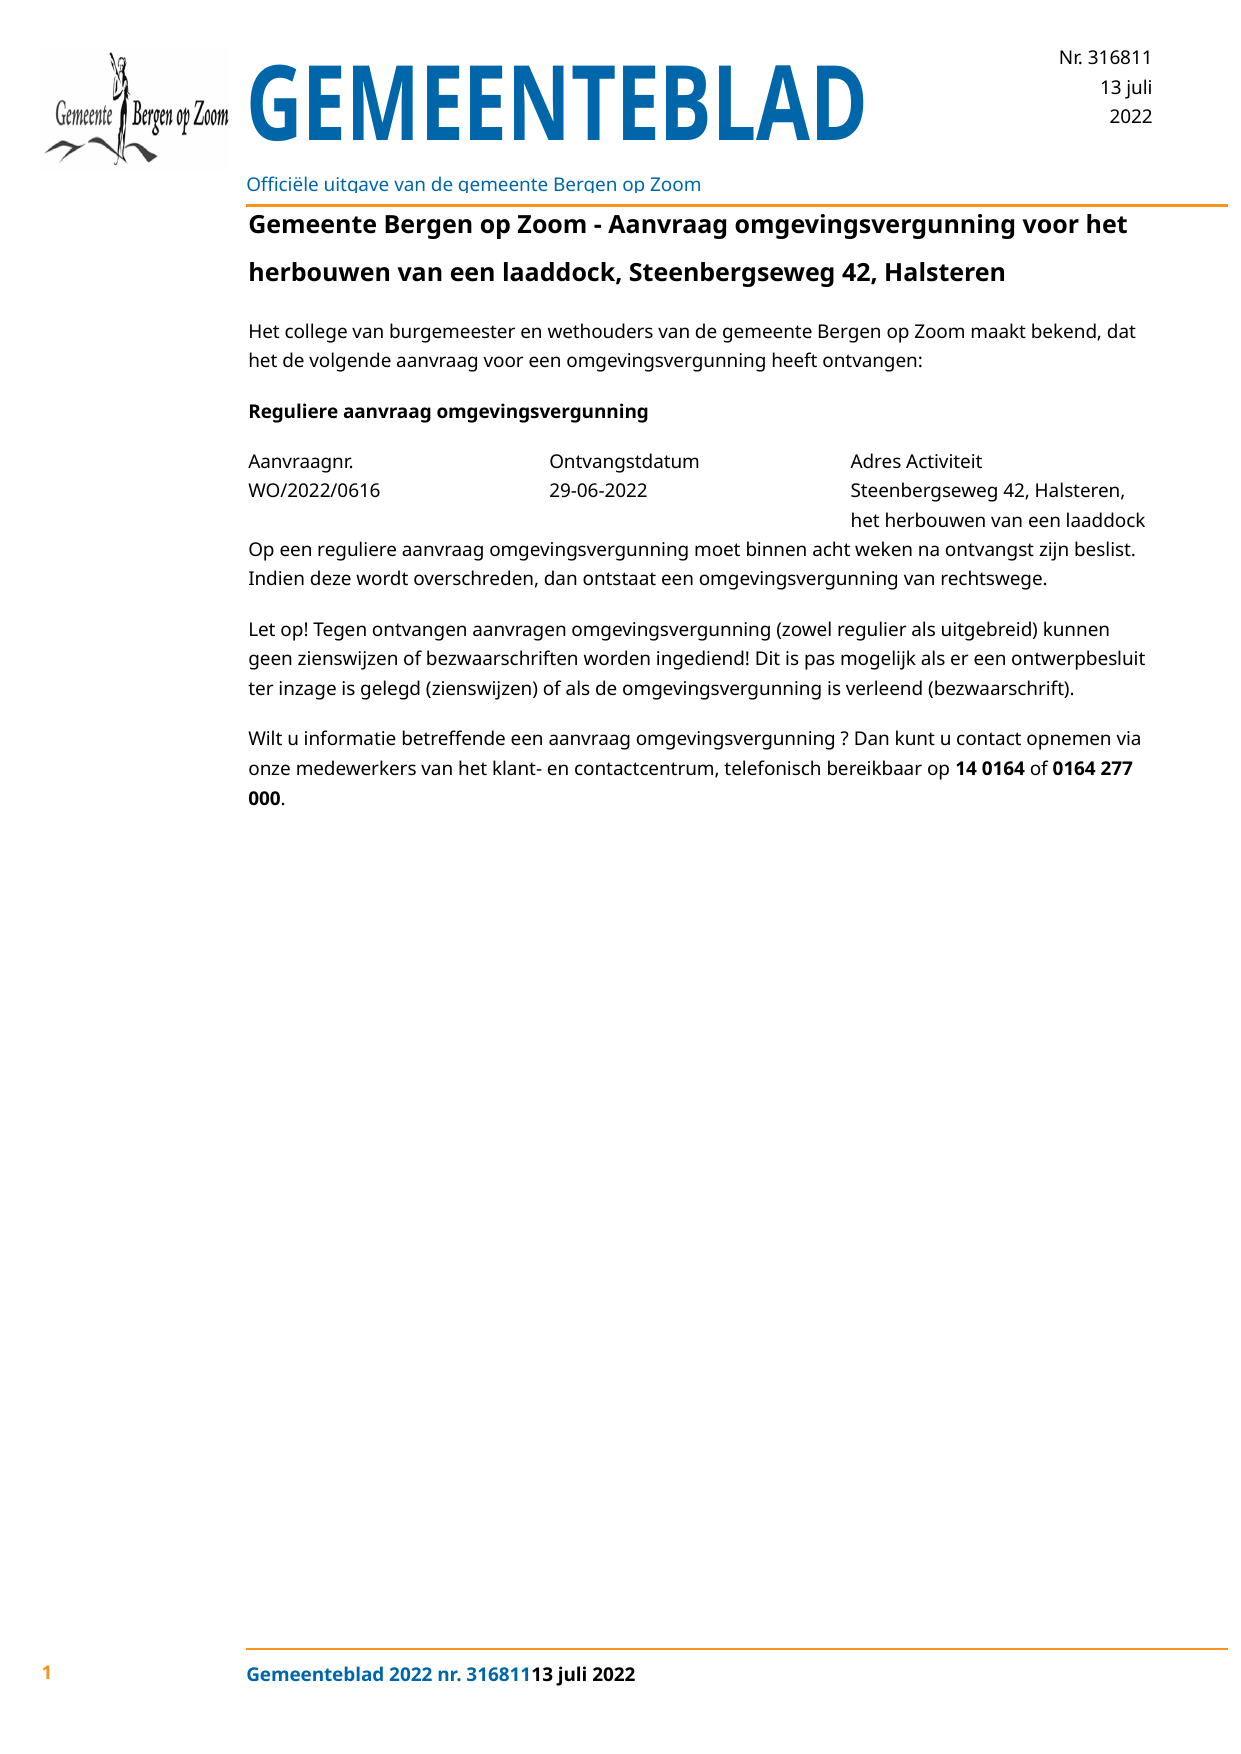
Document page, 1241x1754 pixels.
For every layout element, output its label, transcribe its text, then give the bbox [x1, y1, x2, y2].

text Op een reguliere aanvraag omgevingsvergunning moet binnen acht weken na ontvangst zijn beslist. Indien deze wordt overschreden, dan ontstaat een omgevingsvergunning van rechtswege. [248, 536, 1152, 591]
table_header 29-06-2022 [549, 478, 850, 533]
text Gemeente Bergen op Zoom - Aanvraag omgevingsvergunning voor het herbouwen van een laaddock, Steenbergseweg 42, Halsteren [248, 207, 1152, 288]
text Het college van burgemeester en wethouders van de gemeente Bergen op Zoom maakt bekend, dat het de volgende aanvraag voor een omgevingsvergunning heeft ontvangen: [248, 318, 1152, 373]
table_header Ontvangstdatum [549, 449, 850, 474]
text Reguliere aanvraag omgevingsvergunning [248, 398, 1152, 424]
table_header Aanvraagnr. [248, 449, 549, 474]
picture [41, 47, 231, 172]
text Wilt u informatie betreffende een aanvraag omgevingsvergunning ? Dan kunt u contact opnemen via onze medewerkers van het klant- en contactcentrum, telefonisch bereikbaar op 14 0164 of 0164 277 000. [248, 726, 1152, 811]
text Let op! Tegen ontvangen aanvragen omgevingsvergunning (zowel regulier als uitgebreid) kunnen geen zienswijzen of bezwaarschriften worden ingediend! Dit is pas mogelijk als er een ontwerpbesluit ter inzage is gelegd (zienswijzen) of als de omgevingsvergunning is verleend (bezwaarschrift). [248, 616, 1152, 701]
table_header Steenbergseweg 42, Halsteren, het herbouwen van een laaddock [850, 478, 1152, 533]
table_header Adres Activiteit [850, 449, 1152, 474]
table_header WO/2022/0616 [248, 478, 549, 533]
